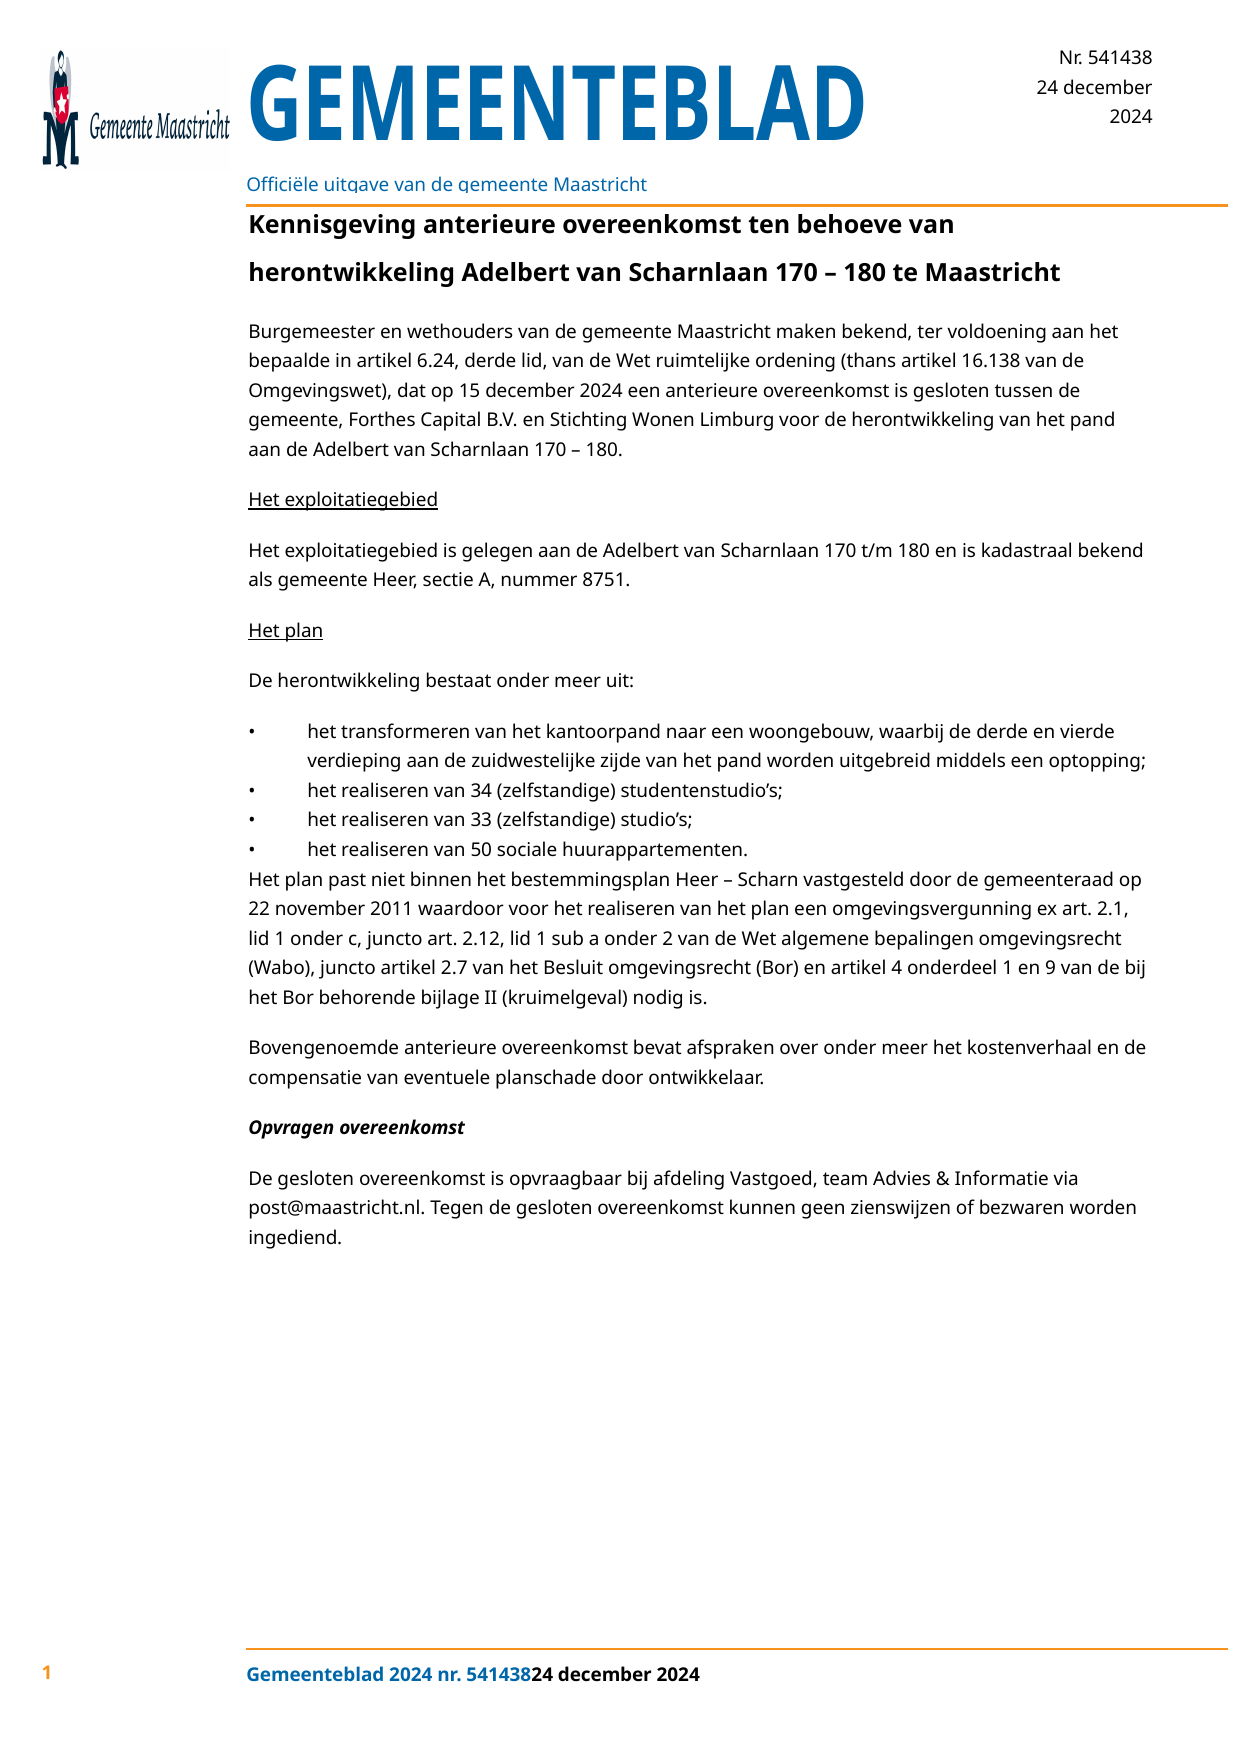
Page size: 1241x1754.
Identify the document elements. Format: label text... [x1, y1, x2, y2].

text Bovengenoemde anterieure overeenkomst bevat afspraken over onder meer het kostenverhaal en de compensatie van eventuele planschade door ontwikkelaar. [248, 1034, 1152, 1090]
text Het plan past niet binnen het bestemmingsplan Heer – Scharn vastgesteld door de gemeenteraad op 22 november 2011 waardoor voor het realiseren van het plan een omgevingsvergunning ex art. 2.1, lid 1 onder c, juncto art. 2.12, lid 1 sub a onder 2 van de Wet algemene bepalingen omgevingsrecht (Wabo), juncto artikel 2.7 van het Besluit omgevingsrecht (Bor) en artikel 4 onderdeel 1 en 9 van de bij het Bor behorende bijlage II (kruimelgeval) nodig is. [248, 866, 1152, 1010]
text De gesloten overeenkomst is opvraagbaar bij afdeling Vastgoed, team Advies & Informatie via post@maastricht.nl. Tegen de gesloten overeenkomst kunnen geen zienswijzen of bezwaren worden ingediend. [248, 1165, 1152, 1250]
text De herontwikkeling bestaat onder meer uit: [248, 667, 1152, 693]
text Burgemeester en wethouders van de gemeente Maastricht maken bekend, ter voldoening aan het bepaalde in artikel 6.24, derde lid, van de Wet ruimtelijke ordening (thans artikel 16.138 van de Omgevingswet), dat op 15 december 2024 een anterieure overeenkomst is gesloten tussen de gemeente, Forthes Capital B.V. en Stichting Wonen Limburg voor de herontwikkeling van het pand aan de Adelbert van Scharnlaan 170 – 180. [248, 318, 1152, 462]
text Het exploitatiegebied [248, 487, 1152, 512]
text Het plan [248, 617, 1152, 643]
text Kennisgeving anterieure overeenkomst ten behoeve van herontwikkeling Adelbert van Scharnlaan 170 – 180 te Maastricht [248, 207, 1152, 288]
text Opvragen overeenkomst [248, 1114, 1152, 1140]
list het transformeren van het kantoorpand naar een woongebouw, waarbij de derde en vierde verdieping aan de zuidwestelijke zijde van het pand worden uitgebreid middels een optopping; [248, 718, 1152, 773]
list het realiseren van 50 sociale huurappartementen. [248, 836, 1152, 862]
picture [41, 47, 231, 172]
list het realiseren van 33 (zelfstandige) studio’s; [248, 807, 1152, 832]
list het realiseren van 34 (zelfstandige) studentenstudio’s; [248, 777, 1152, 803]
text Het exploitatiegebied is gelegen aan de Adelbert van Scharnlaan 170 t/m 180 en is kadastraal bekend als gemeente Heer, sectie A, nummer 8751. [248, 537, 1152, 592]
